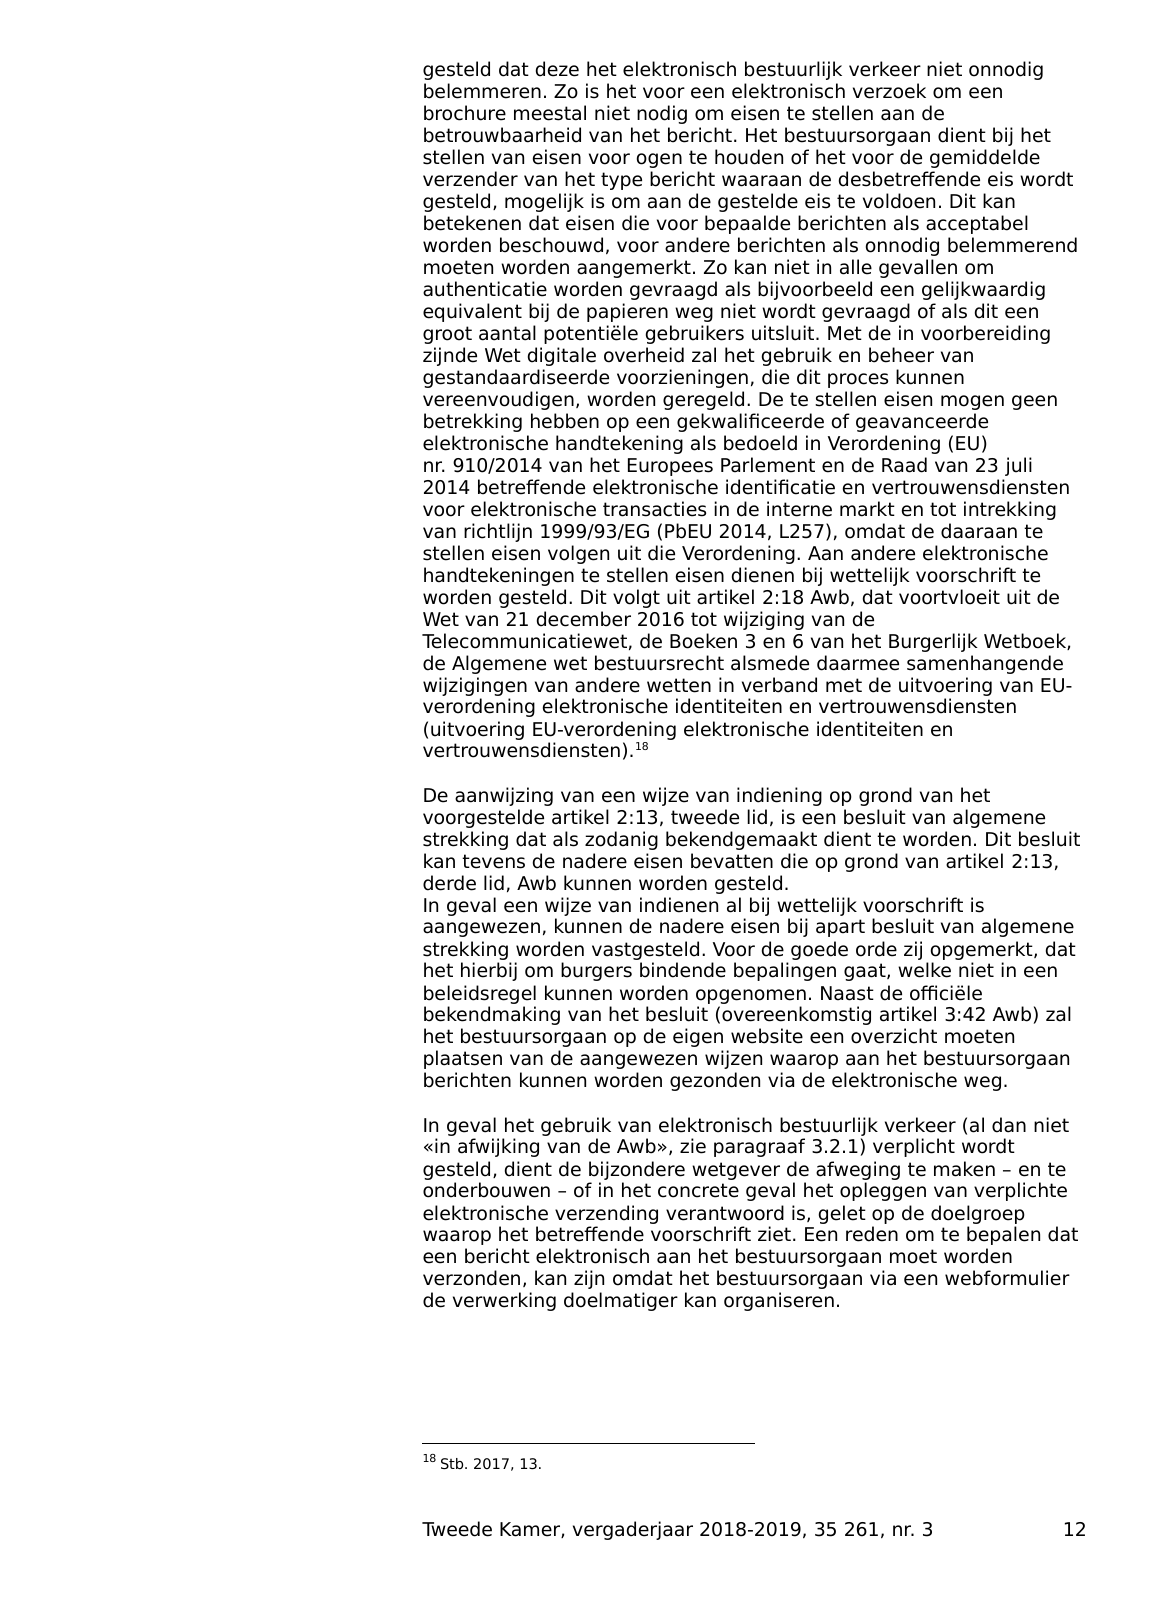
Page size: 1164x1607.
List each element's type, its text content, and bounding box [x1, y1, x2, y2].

text Stb. 2017, 13. [422, 1452, 1087, 1474]
text In geval het gebruik van elektronisch bestuurlijk verkeer (al dan niet «in afwijking van de Awb», zie paragraaf 3.2.1) verplicht wordt gesteld, dient de bijzondere wetgever de afweging te maken – en te onderbouwen – of in het concrete geval het opleggen van verplichte elektronische verzending verantwoord is, gelet op de doelgroep waarop het betreffende voorschrift ziet. Een reden om te bepalen dat een bericht elektronisch aan het bestuursorgaan moet worden verzonden, kan zijn omdat het bestuursorgaan via een webformulier de verwerking doelmatiger kan organiseren. [422, 1114, 1087, 1312]
text gesteld dat deze het elektronisch bestuurlijk verkeer niet onnodig belemmeren. Zo is het voor een elektronisch verzoek om een brochure meestal niet nodig om eisen te stellen aan de betrouwbaarheid van het bericht. Het bestuursorgaan dient bij het stellen van eisen voor ogen te houden of het voor de gemiddelde verzender van het type bericht waaraan de desbetreffende eis wordt gesteld, mogelijk is om aan de gestelde eis te voldoen. Dit kan betekenen dat eisen die voor bepaalde berichten als acceptabel worden beschouwd, voor andere berichten als onnodig belemmerend moeten worden aangemerkt. Zo kan niet in alle gevallen om authenticatie worden gevraagd als bijvoorbeeld een gelijkwaardig equivalent bij de papieren weg niet wordt gevraagd of als dit een groot aantal potentiële gebruikers uitsluit. Met de in voorbereiding zijnde Wet digitale overheid zal het gebruik en beheer van gestandaardiseerde voorzieningen, die dit proces kunnen vereenvoudigen, worden geregeld. De te stellen eisen mogen geen betrekking hebben op een gekwalificeerde of geavanceerde elektronische handtekening als bedoeld in Verordening (EU) nr. 910/2014 van het Europees Parlement en de Raad van 23 juli 2014 betreffende elektronische identificatie en vertrouwensdiensten voor elektronische transacties in de interne markt en tot intrekking van richtlijn 1999/93/EG (PbEU 2014, L257), omdat de daaraan te stellen eisen volgen uit die Verordening. Aan andere elektronische handtekeningen te stellen eisen dienen bij wettelijk voorschrift te worden gesteld. Dit volgt uit artikel 2:18 Awb, dat voortvloeit uit de Wet van 21 december 2016 tot wijziging van de Telecommunicatiewet, de Boeken 3 en 6 van het Burgerlijk Wetboek, de Algemene wet bestuursrecht alsmede daarmee samenhangende wijzigingen van andere wetten in verband met de uitvoering van EU-verordening elektronische identiteiten en vertrouwensdiensten (uitvoering EU-verordening elektronische identiteiten en vertrouwensdiensten). [422, 59, 1087, 762]
text In geval een wijze van indienen al bij wettelijk voorschrift is aangewezen, kunnen de nadere eisen bij apart besluit van algemene strekking worden vastgesteld. Voor de goede orde zij opgemerkt, dat het hierbij om burgers bindende bepalingen gaat, welke niet in een beleidsregel kunnen worden opgenomen. Naast de officiële bekendmaking van het besluit (overeenkomstig artikel 3:42 Awb) zal het bestuursorgaan op de eigen website een overzicht moeten plaatsen van de aangewezen wijzen waarop aan het bestuursorgaan berichten kunnen worden gezonden via de elektronische weg. [422, 894, 1087, 1092]
text De aanwijzing van een wijze van indiening op grond van het voorgestelde artikel 2:13, tweede lid, is een besluit van algemene strekking dat als zodanig bekendgemaakt dient te worden. Dit besluit kan tevens de nadere eisen bevatten die op grond van artikel 2:13, derde lid, Awb kunnen worden gesteld. [422, 784, 1087, 894]
